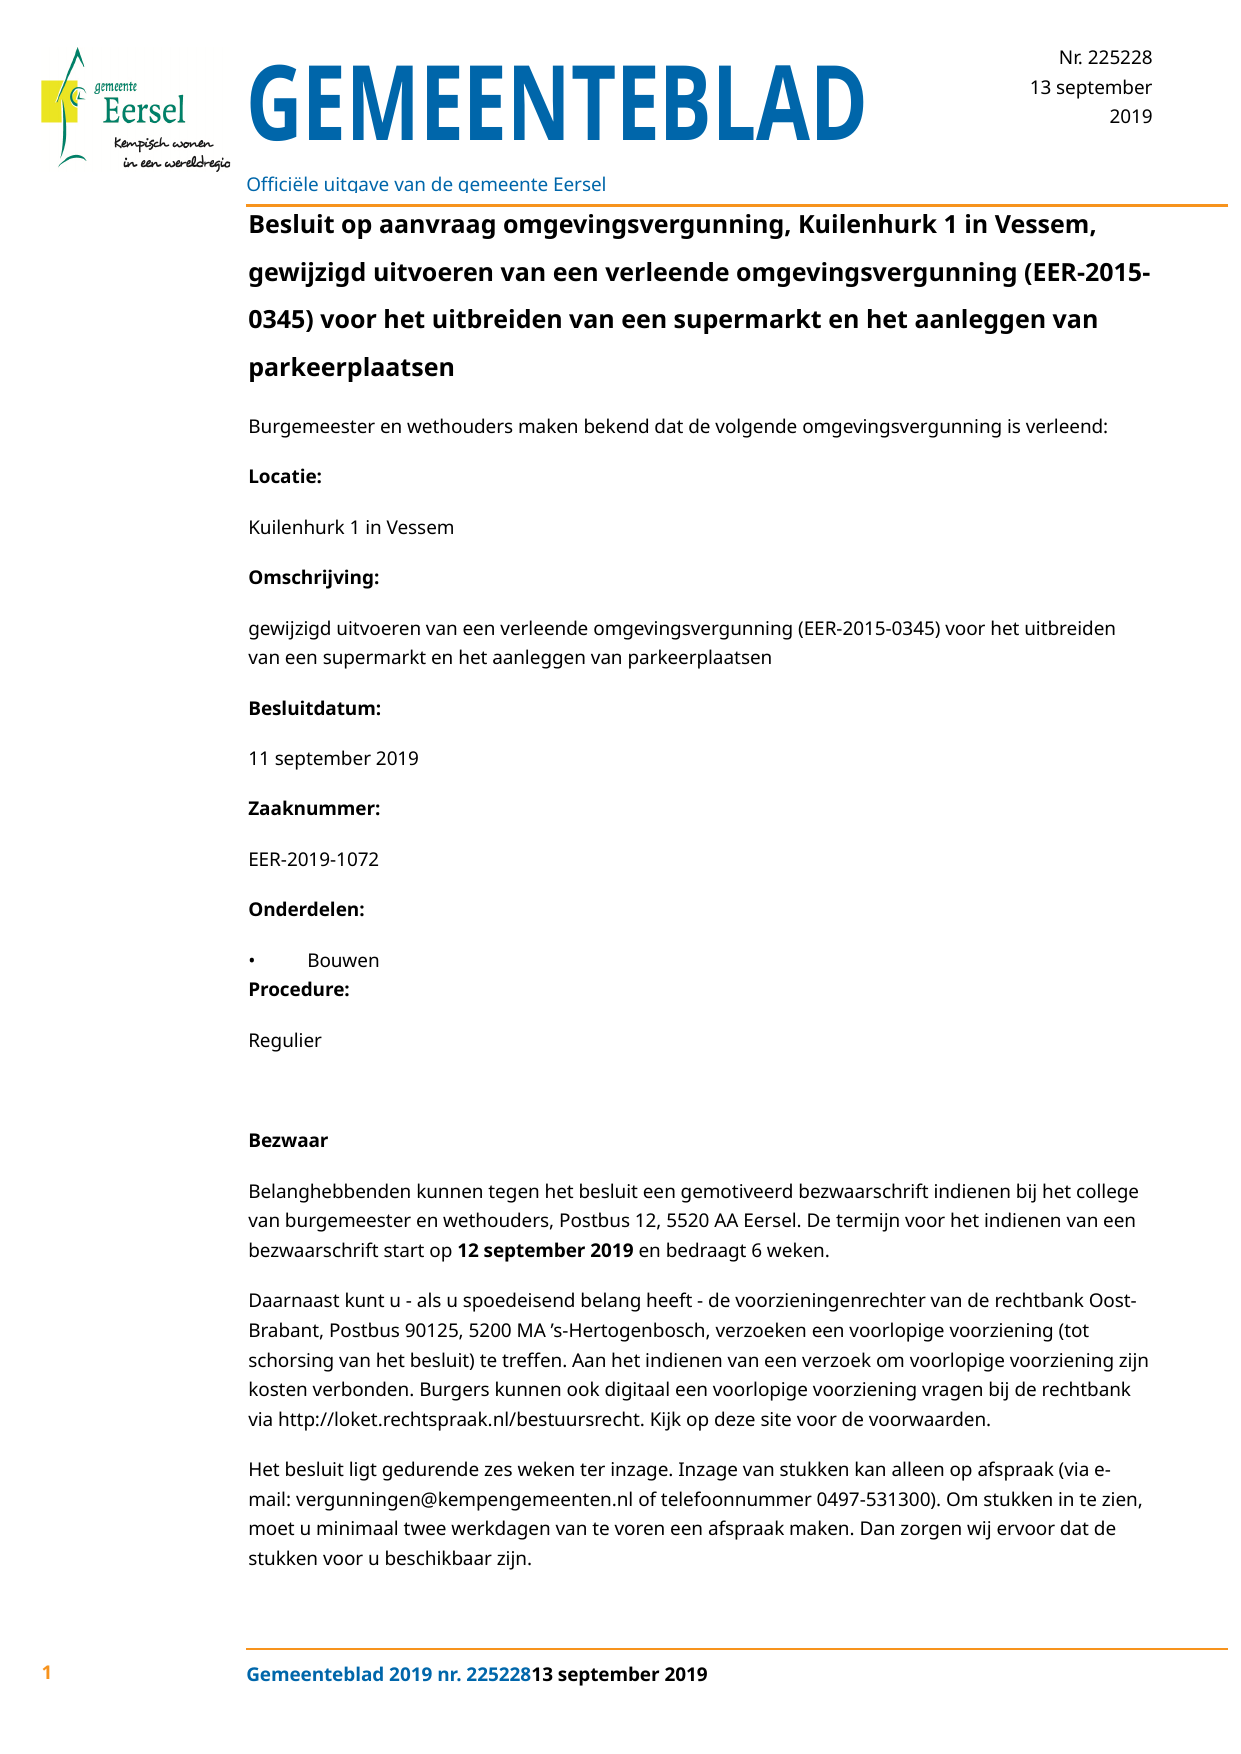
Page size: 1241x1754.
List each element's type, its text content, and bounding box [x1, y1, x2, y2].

picture [41, 47, 231, 172]
text Kuilenhurk 1 in Vessem [248, 514, 1152, 540]
text Zaaknummer: [248, 796, 1152, 821]
text Belanghebbenden kunnen tegen het besluit een gemotiveerd bezwaarschrift indienen bij het college van burgemeester en wethouders, Postbus 12, 5520 AA Eersel. De termijn voor het indienen van een bezwaarschrift start op 12 september 2019 en bedraagt 6 weken. [248, 1178, 1152, 1263]
text Omschrijving: [248, 564, 1152, 590]
text Daarnaast kunt u - als u spoedeisend belang heeft - de voorzieningenrechter van de rechtbank Oost-Brabant, Postbus 90125, 5200 MA ’s-Hertogenbosch, verzoeken een voorlopige voorziening (tot schorsing van het besluit) te treffen. Aan het indienen van een verzoek om voorlopige voorziening zijn kosten verbonden. Burgers kunnen ook digitaal een voorlopige voorziening vragen bij de rechtbank via http://loket.rechtspraak.nl/bestuursrecht. Kijk op deze site voor de voorwaarden. [248, 1288, 1152, 1432]
text Regulier [248, 1027, 1152, 1053]
text Besluit op aanvraag omgevingsvergunning, Kuilenhurk 1 in Vessem, gewijzigd uitvoeren van een verleende omgevingsvergunning (EER-2015-0345) voor het uitbreiden van een supermarkt en het aanleggen van parkeerplaatsen [248, 207, 1152, 384]
text Het besluit ligt gedurende zes weken ter inzage. Inzage van stukken kan alleen op afspraak (via e-mail: vergunningen@kempengemeenten.nl of telefoonnummer 0497-531300). Om stukken in te zien, moet u minimaal twee werkdagen van te voren een afspraak maken. Dan zorgen wij ervoor dat de stukken voor u beschikbaar zijn. [248, 1456, 1152, 1571]
text Onderdelen: [248, 896, 1152, 922]
text gewijzigd uitvoeren van een verleende omgevingsvergunning (EER-2015-0345) voor het uitbreiden van een supermarkt en het aanleggen van parkeerplaatsen [248, 615, 1152, 670]
text Burgemeester en wethouders maken bekend dat de volgende omgevingsvergunning is verleend: [248, 413, 1152, 439]
list Bouwen [248, 947, 1152, 973]
text Procedure: [248, 976, 1152, 1002]
text Besluitdatum: [248, 695, 1152, 721]
text Bezwaar [248, 1128, 1152, 1153]
text Locatie: [248, 463, 1152, 489]
text 11 september 2019 [248, 745, 1152, 771]
text EER-2019-1072 [248, 846, 1152, 872]
